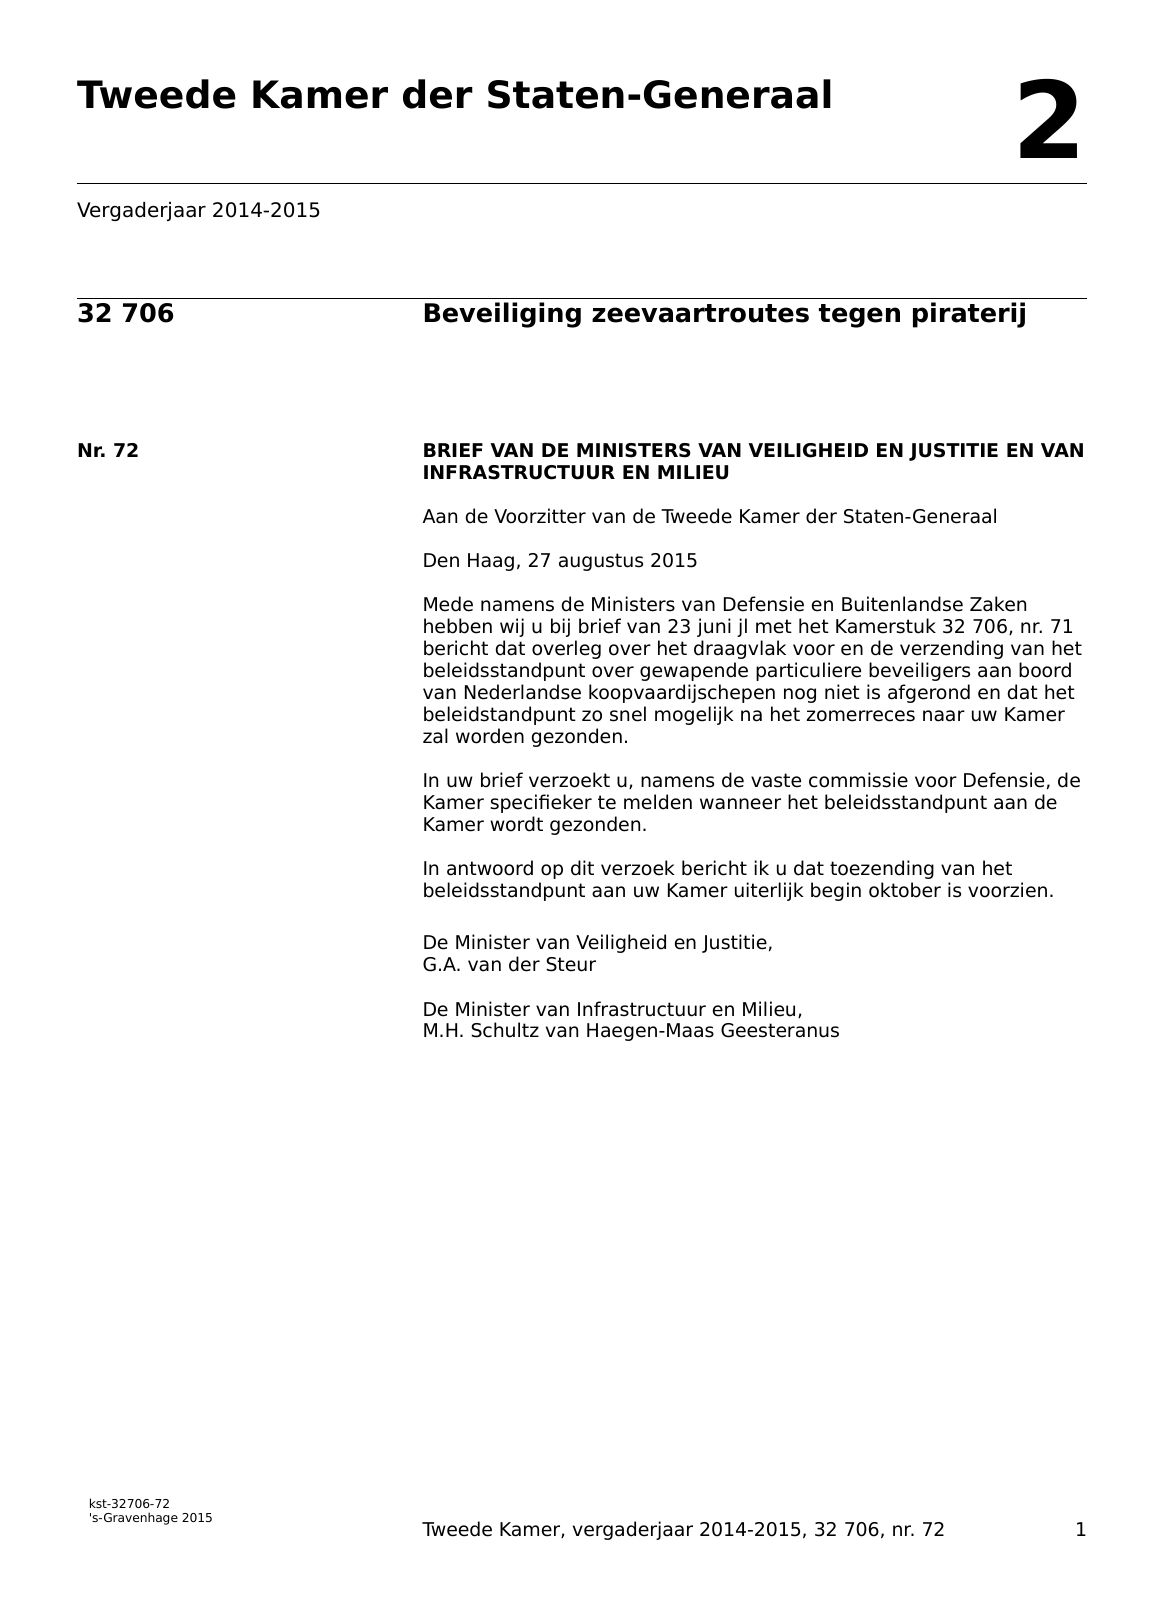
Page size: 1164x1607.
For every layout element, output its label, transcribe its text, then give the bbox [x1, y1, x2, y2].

text Den Haag, 27 augustus 2015 [422, 550, 1087, 572]
subtitle 32 706 Beveiliging zeevaartroutes tegen piraterij [77, 299, 1087, 329]
text Mede namens de Ministers van Defensie en Buitenlandse Zaken hebben wij u bij brief van 23 juni jl met het Kamerstuk 32 706, nr. 71 bericht dat overleg over het draagvlak voor en de verzending van het beleidsstandpunt over gewapende particuliere beveiligers aan boord van Nederlandse koopvaardijschepen nog niet is afgerond en dat het beleidstandpunt zo snel mogelijk na het zomerreces naar uw Kamer zal worden gezonden. [422, 594, 1087, 748]
table_header 2 [886, 59, 1087, 183]
text De Minister van Infrastructuur en Milieu, M.H. Schultz van Haegen-Maas Geesteranus [422, 998, 1087, 1042]
table_header Tweede Kamer der Staten-Generaal [77, 59, 886, 183]
text In antwoord op dit verzoek bericht ik u dat toezending van het beleidsstandpunt aan uw Kamer uiterlijk begin oktober is voorzien. [422, 858, 1087, 902]
text kst-32706-72 [88, 1497, 323, 1511]
text Aan de Voorzitter van de Tweede Kamer der Staten-Generaal [422, 506, 1087, 528]
text De Minister van Veiligheid en Justitie, G.A. van der Steur [422, 932, 1087, 976]
subtitle Nr. 72 BRIEF VAN DE MINISTERS VAN VEILIGHEID EN JUSTITIE EN VAN INFRASTRUCTUUR EN MILIEU [77, 440, 1087, 484]
text 's-Gravenhage 2015 [88, 1511, 323, 1525]
table_cell Vergaderjaar 2014-2015 [77, 184, 1087, 298]
text In uw brief verzoekt u, namens de vaste commissie voor Defensie, de Kamer specifieker te melden wanneer het beleidsstandpunt aan de Kamer wordt gezonden. [422, 770, 1087, 836]
